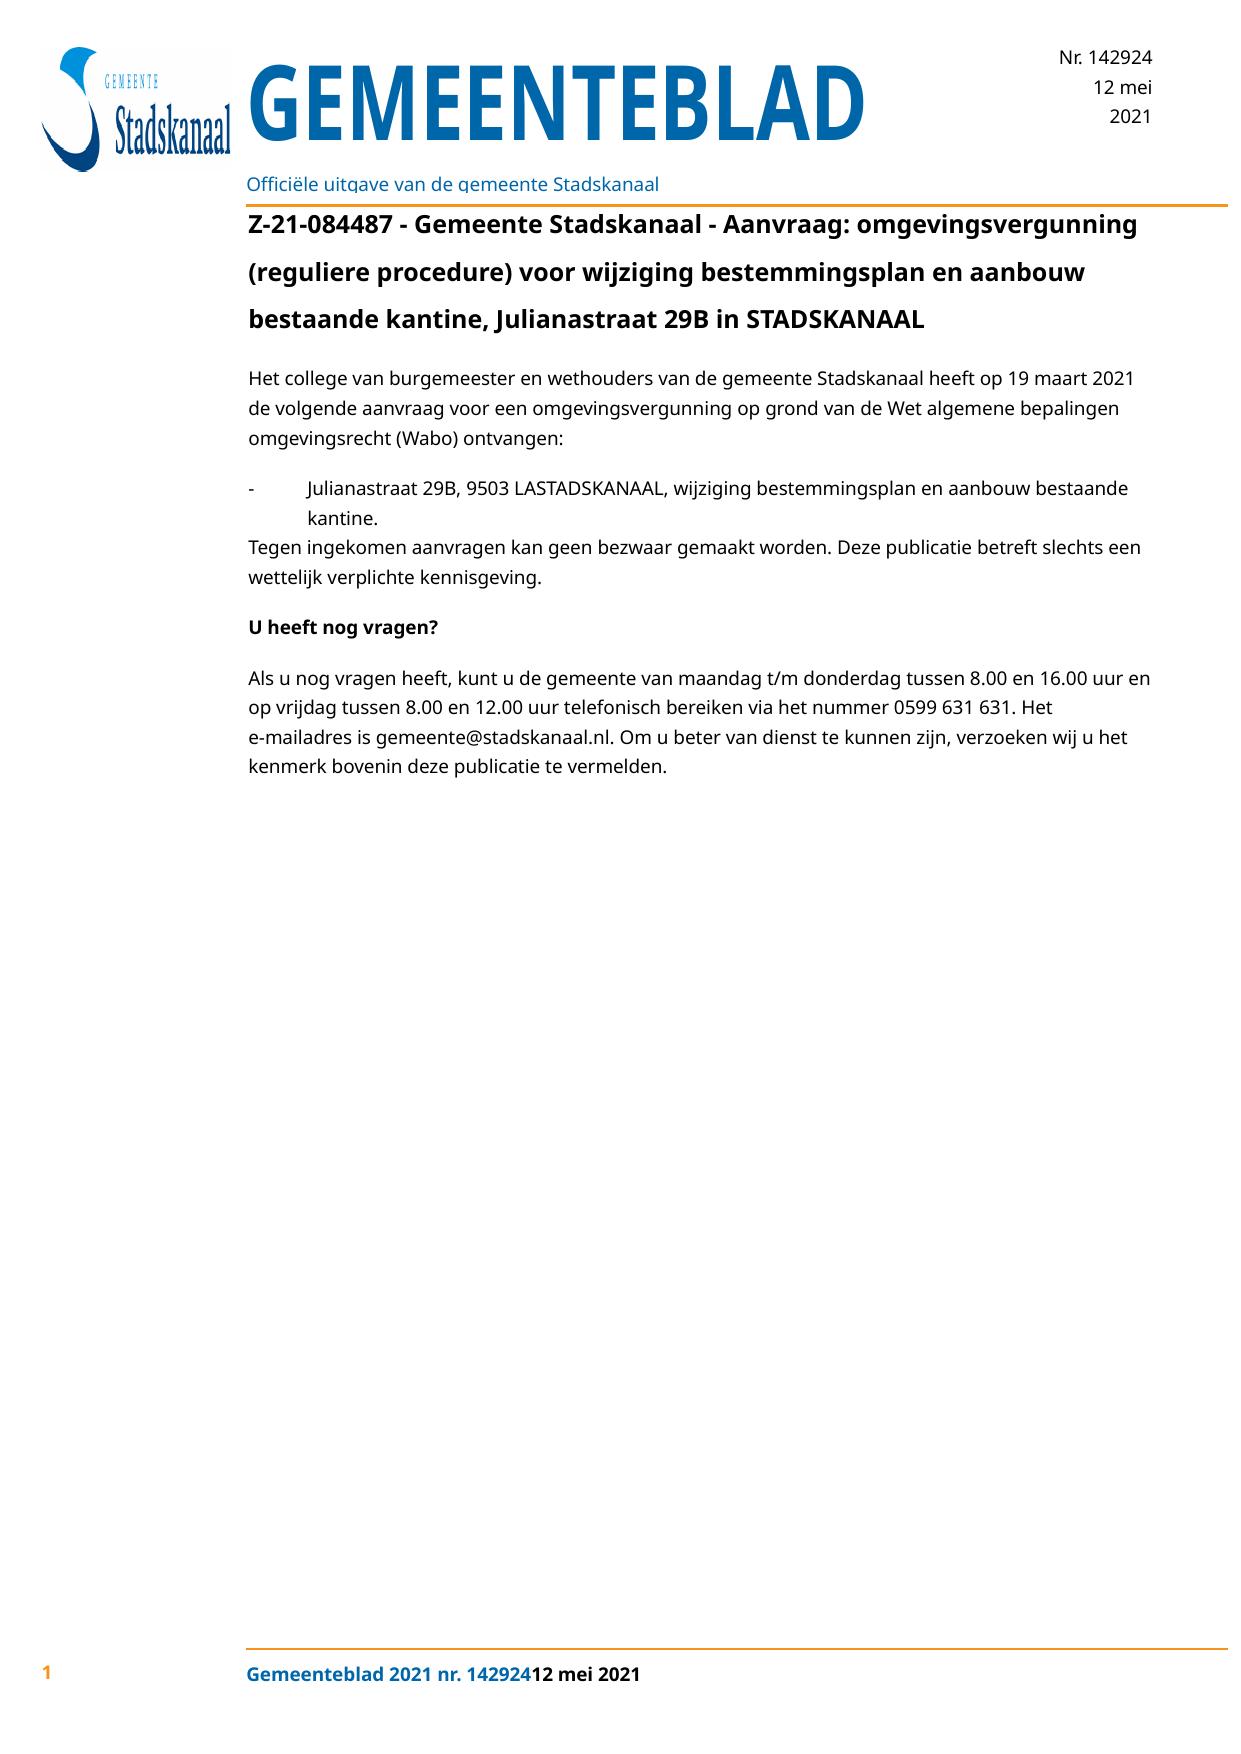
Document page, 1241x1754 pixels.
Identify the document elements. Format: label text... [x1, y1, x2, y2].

picture [41, 47, 231, 172]
text Z-21-084487 - Gemeente Stadskanaal - Aanvraag: omgevingsvergunning (reguliere procedure) voor wijziging bestemmingsplan en aanbouw bestaande kantine, Julianastraat 29B in STADSKANAAL [248, 207, 1152, 336]
list Julianastraat 29B, 9503 LASTADSKANAAL, wijziging bestemmingsplan en aanbouw bestaande kantine. [248, 475, 1152, 530]
text Als u nog vragen heeft, kunt u de gemeente van maandag t/m donderdag tussen 8.00 en 16.00 uur en op vrijdag tussen 8.00 en 12.00 uur telefonisch bereiken via het nummer 0599 631 631. Het e‑mailadres is gemeente@stadskanaal.nl. Om u beter van dienst te kunnen zijn, verzoeken wij u het kenmerk bovenin deze publicatie te vermelden. [248, 665, 1152, 779]
text Het college van burgemeester en wethouders van de gemeente Stadskanaal heeft op 19 maart 2021 de volgende aanvraag voor een omgevingsvergunning op grond van de Wet algemene bepalingen omgevingsrecht (Wabo) ontvangen: [248, 366, 1152, 450]
text Tegen ingekomen aanvragen kan geen bezwaar gemaakt worden. Deze publicatie betreft slechts een wettelijk verplichte kennisgeving. [248, 534, 1152, 589]
text U heeft nog vragen? [248, 614, 1152, 640]
